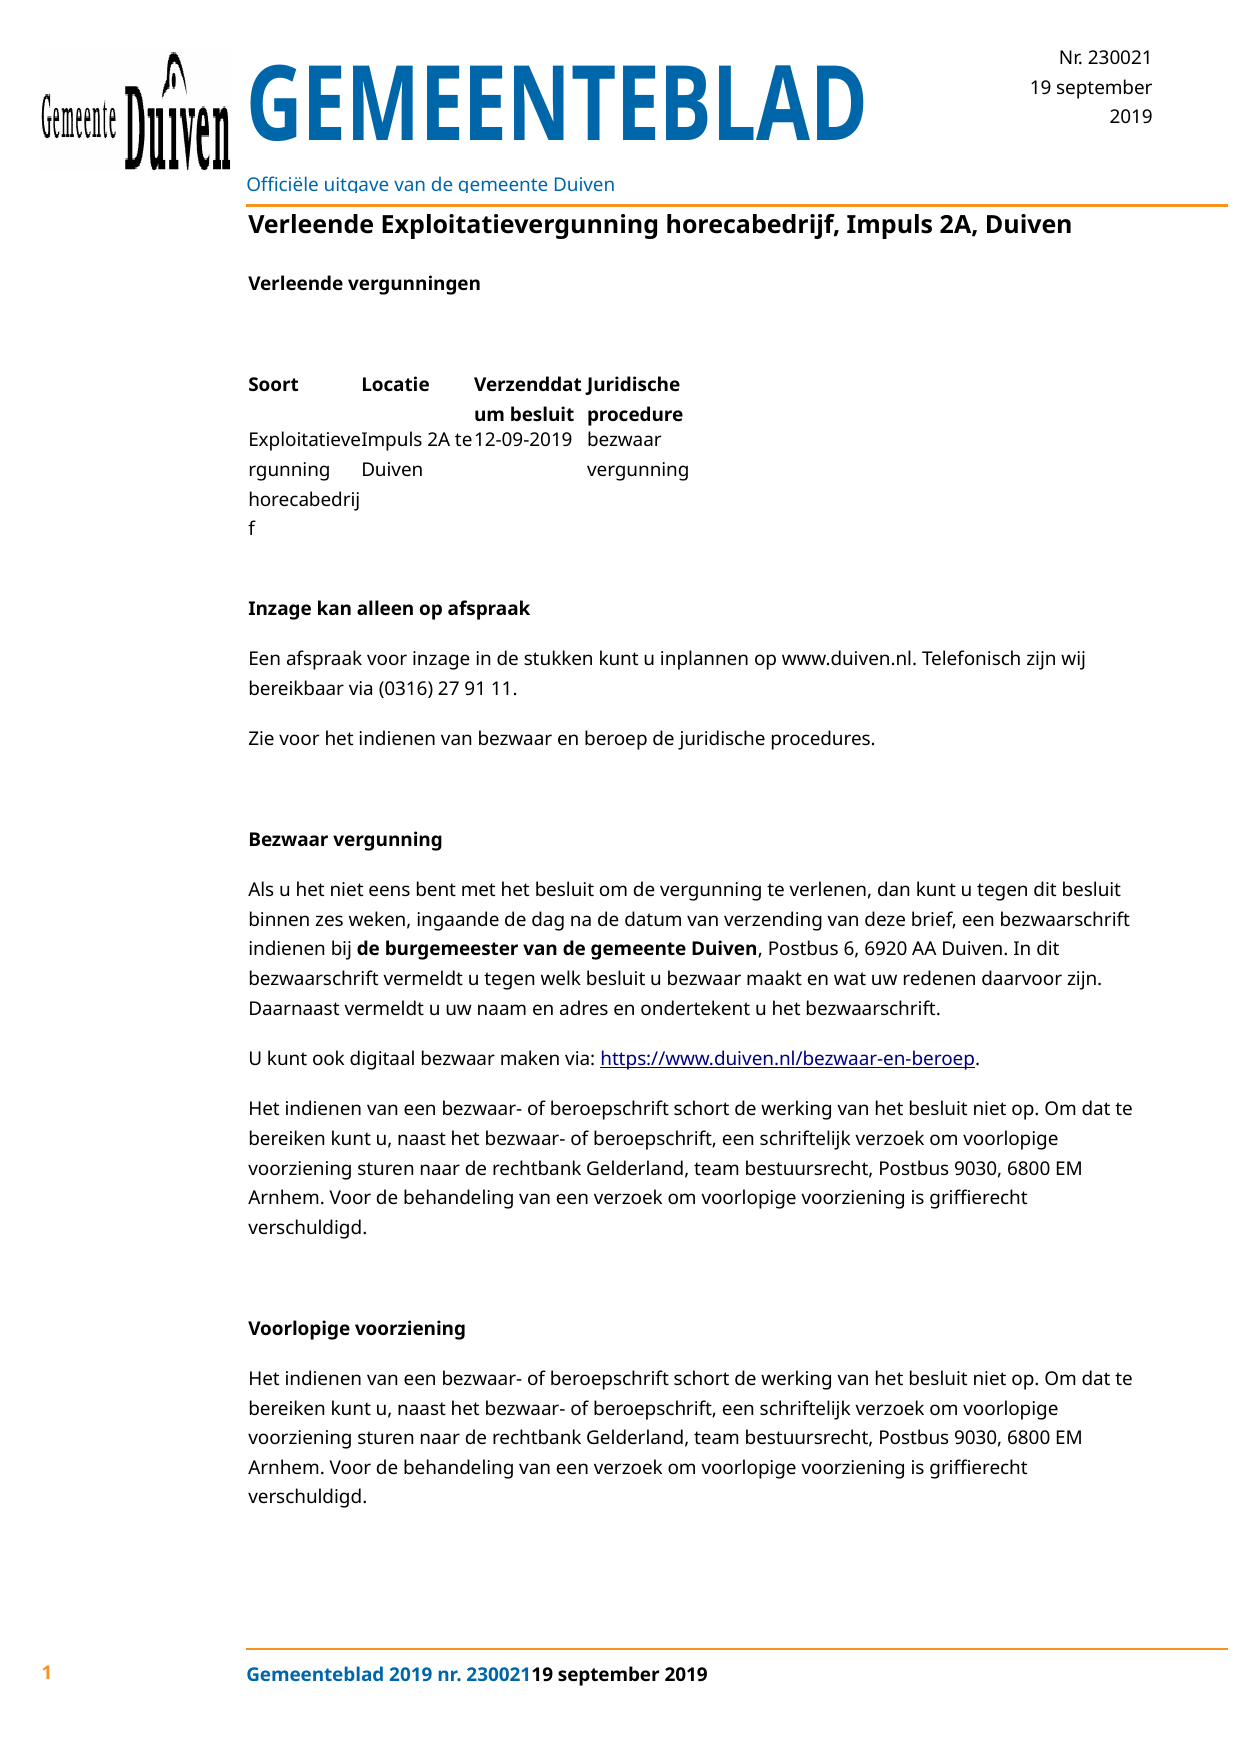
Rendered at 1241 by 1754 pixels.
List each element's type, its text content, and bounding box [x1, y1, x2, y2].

text Zie voor het indienen van bezwaar en beroep de juridische procedures. [248, 725, 1152, 751]
table_header Juridische procedure [587, 371, 700, 427]
table_cell Impuls 2A te Duiven [361, 427, 474, 541]
table_header Soort [248, 371, 361, 427]
text Het indienen van een bezwaar- of beroepschrift schort de werking van het besluit niet op. Om dat te bereiken kunt u, naast het bezwaar- of beroepschrift, een schriftelijk verzoek om voorlopige voorziening sturen naar de rechtbank Gelderland, team bestuursrecht, Postbus 9030, 6800 EM Arnhem. Voor de behandeling van een verzoek om voorlopige voorziening is griffierecht verschuldigd. [248, 1096, 1152, 1239]
text Bezwaar vergunning [248, 826, 1152, 852]
table_cell 12-09-2019 [474, 427, 587, 541]
text Verleende Exploitatievergunning horecabedrijf, Impuls 2A, Duiven [248, 207, 1152, 241]
table_cell bezwaar vergunning [587, 427, 700, 541]
picture [41, 47, 231, 172]
text Voorlopige voorziening [248, 1315, 1152, 1340]
table_cell Exploitatievergunning horecabedrijf [248, 427, 361, 541]
text Inzage kan alleen op afspraak [248, 595, 1152, 620]
text Het indienen van een bezwaar- of beroepschrift schort de werking van het besluit niet op. Om dat te bereiken kunt u, naast het bezwaar- of beroepschrift, een schriftelijk verzoek om voorlopige voorziening sturen naar de rechtbank Gelderland, team bestuursrecht, Postbus 9030, 6800 EM Arnhem. Voor de behandeling van een verzoek om voorlopige voorziening is griffierecht verschuldigd. [248, 1365, 1152, 1509]
table_header Verzenddatum besluit [474, 371, 587, 427]
table_header Locatie [361, 371, 474, 427]
text Als u het niet eens bent met het besluit om de vergunning te verlenen, dan kunt u tegen dit besluit binnen zes weken, ingaande de dag na de datum van verzending van deze brief, een bezwaarschrift indienen bij de burgemeester van de gemeente Duiven, Postbus 6, 6920 AA Duiven. In dit bezwaarschrift vermeldt u tegen welk besluit u bezwaar maakt en wat uw redenen daarvoor zijn. Daarnaast vermeldt u uw naam en adres en ondertekent u het bezwaarschrift. [248, 876, 1152, 1020]
text U kunt ook digitaal bezwaar maken via: https://www.duiven.nl/bezwaar-en-beroep. [248, 1045, 1152, 1071]
text Verleende vergunningen [248, 270, 1152, 296]
text Een afspraak voor inzage in de stukken kunt u inplannen op www.duiven.nl. Telefonisch zijn wij bereikbaar via (0316) 27 91 11. [248, 645, 1152, 700]
